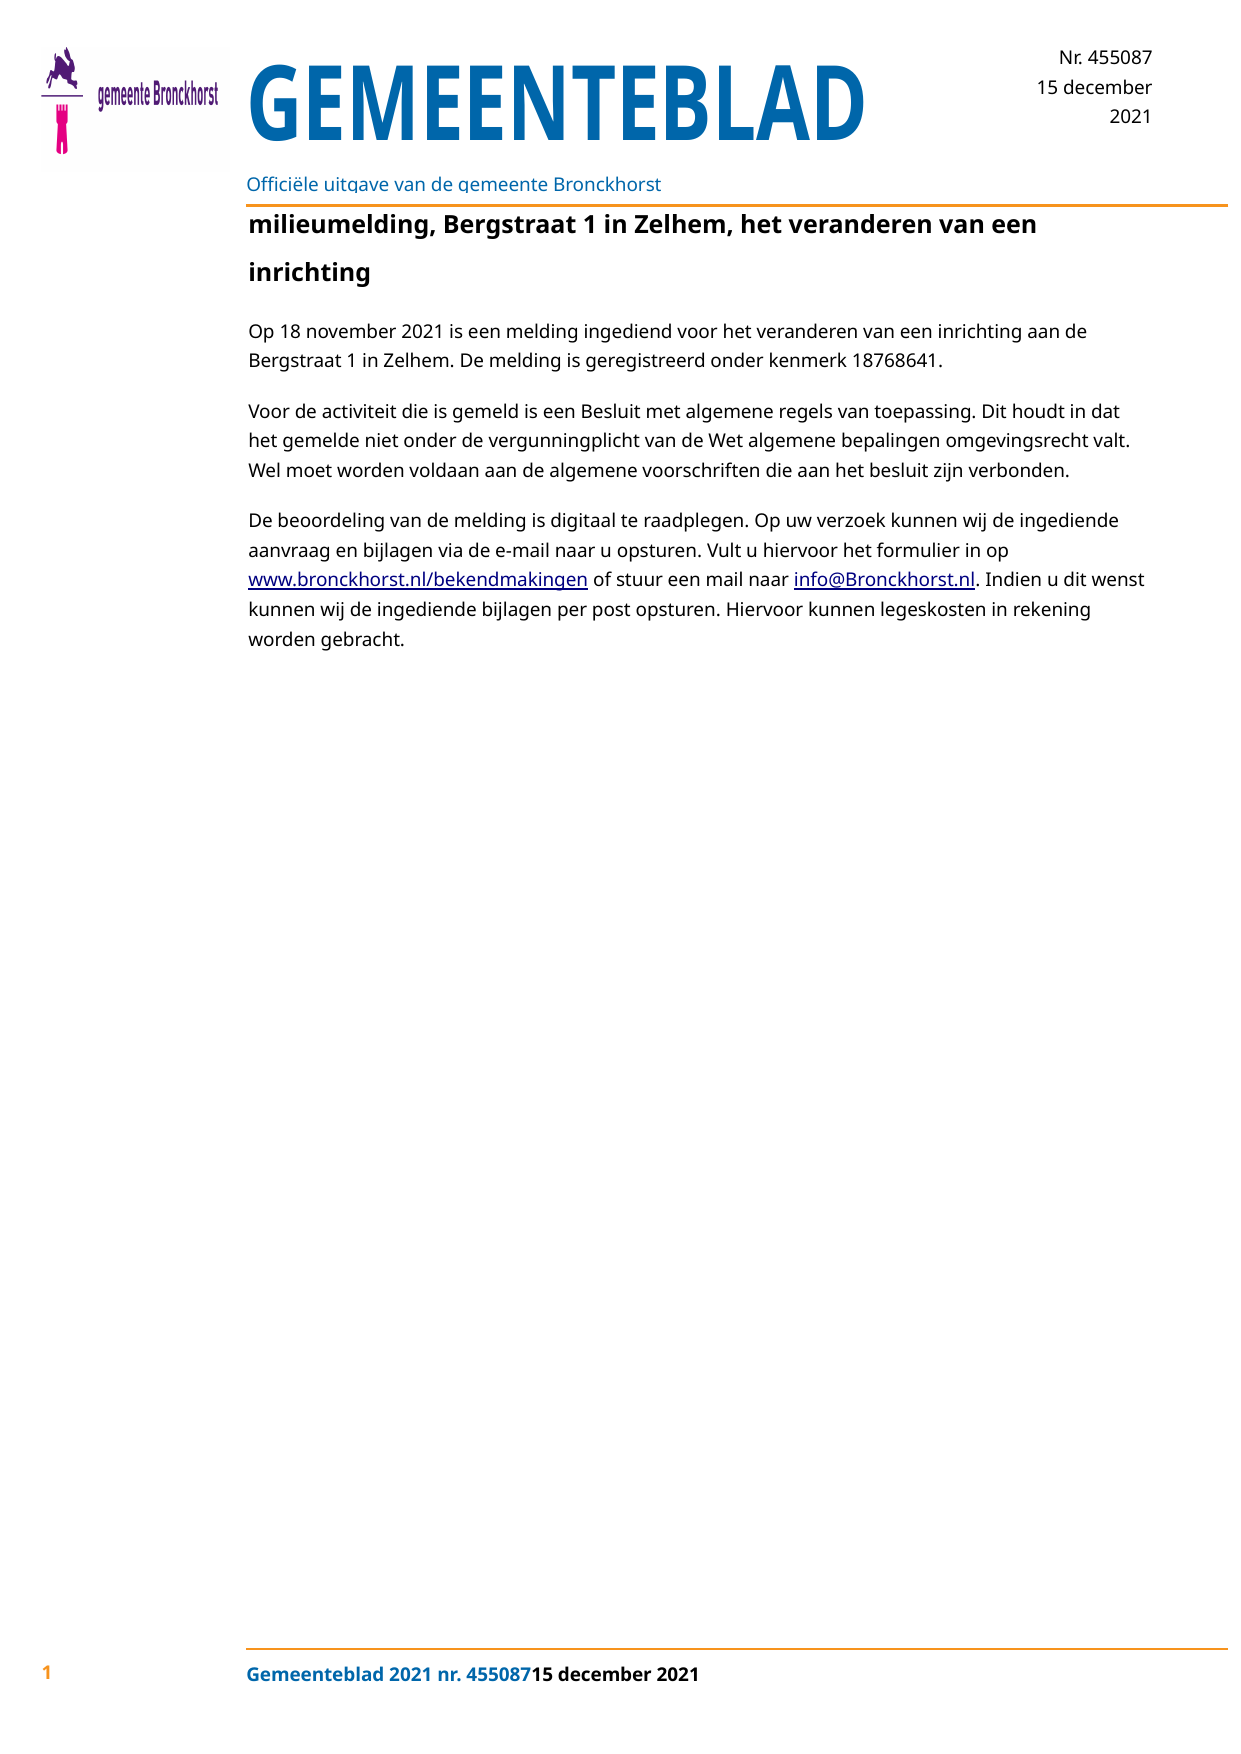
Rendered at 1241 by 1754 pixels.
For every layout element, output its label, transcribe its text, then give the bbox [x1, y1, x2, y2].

text Op 18 november 2021 is een melding ingediend voor het veranderen van een inrichting aan de Bergstraat 1 in Zelhem. De melding is geregistreerd onder kenmerk 18768641. [248, 318, 1152, 373]
text Voor de activiteit die is gemeld is een Besluit met algemene regels van toepassing. Dit houdt in dat het gemelde niet onder de vergunningplicht van de Wet algemene bepalingen omgevingsrecht valt. Wel moet worden voldaan aan de algemene voorschriften die aan het besluit zijn verbonden. [248, 398, 1152, 483]
text milieumelding, Bergstraat 1 in Zelhem, het veranderen van een inrichting [248, 207, 1152, 288]
text De beoordeling van de melding is digitaal te raadplegen. Op uw verzoek kunnen wij de ingediende aanvraag en bijlagen via de e-mail naar u opsturen. Vult u hiervoor het formulier in op www.bronckhorst.nl/bekendmakingen of stuur een mail naar info@Bronckhorst.nl. Indien u dit wenst kunnen wij de ingediende bijlagen per post opsturen. Hiervoor kunnen legeskosten in rekening worden gebracht. [248, 507, 1152, 652]
picture [41, 47, 231, 172]
